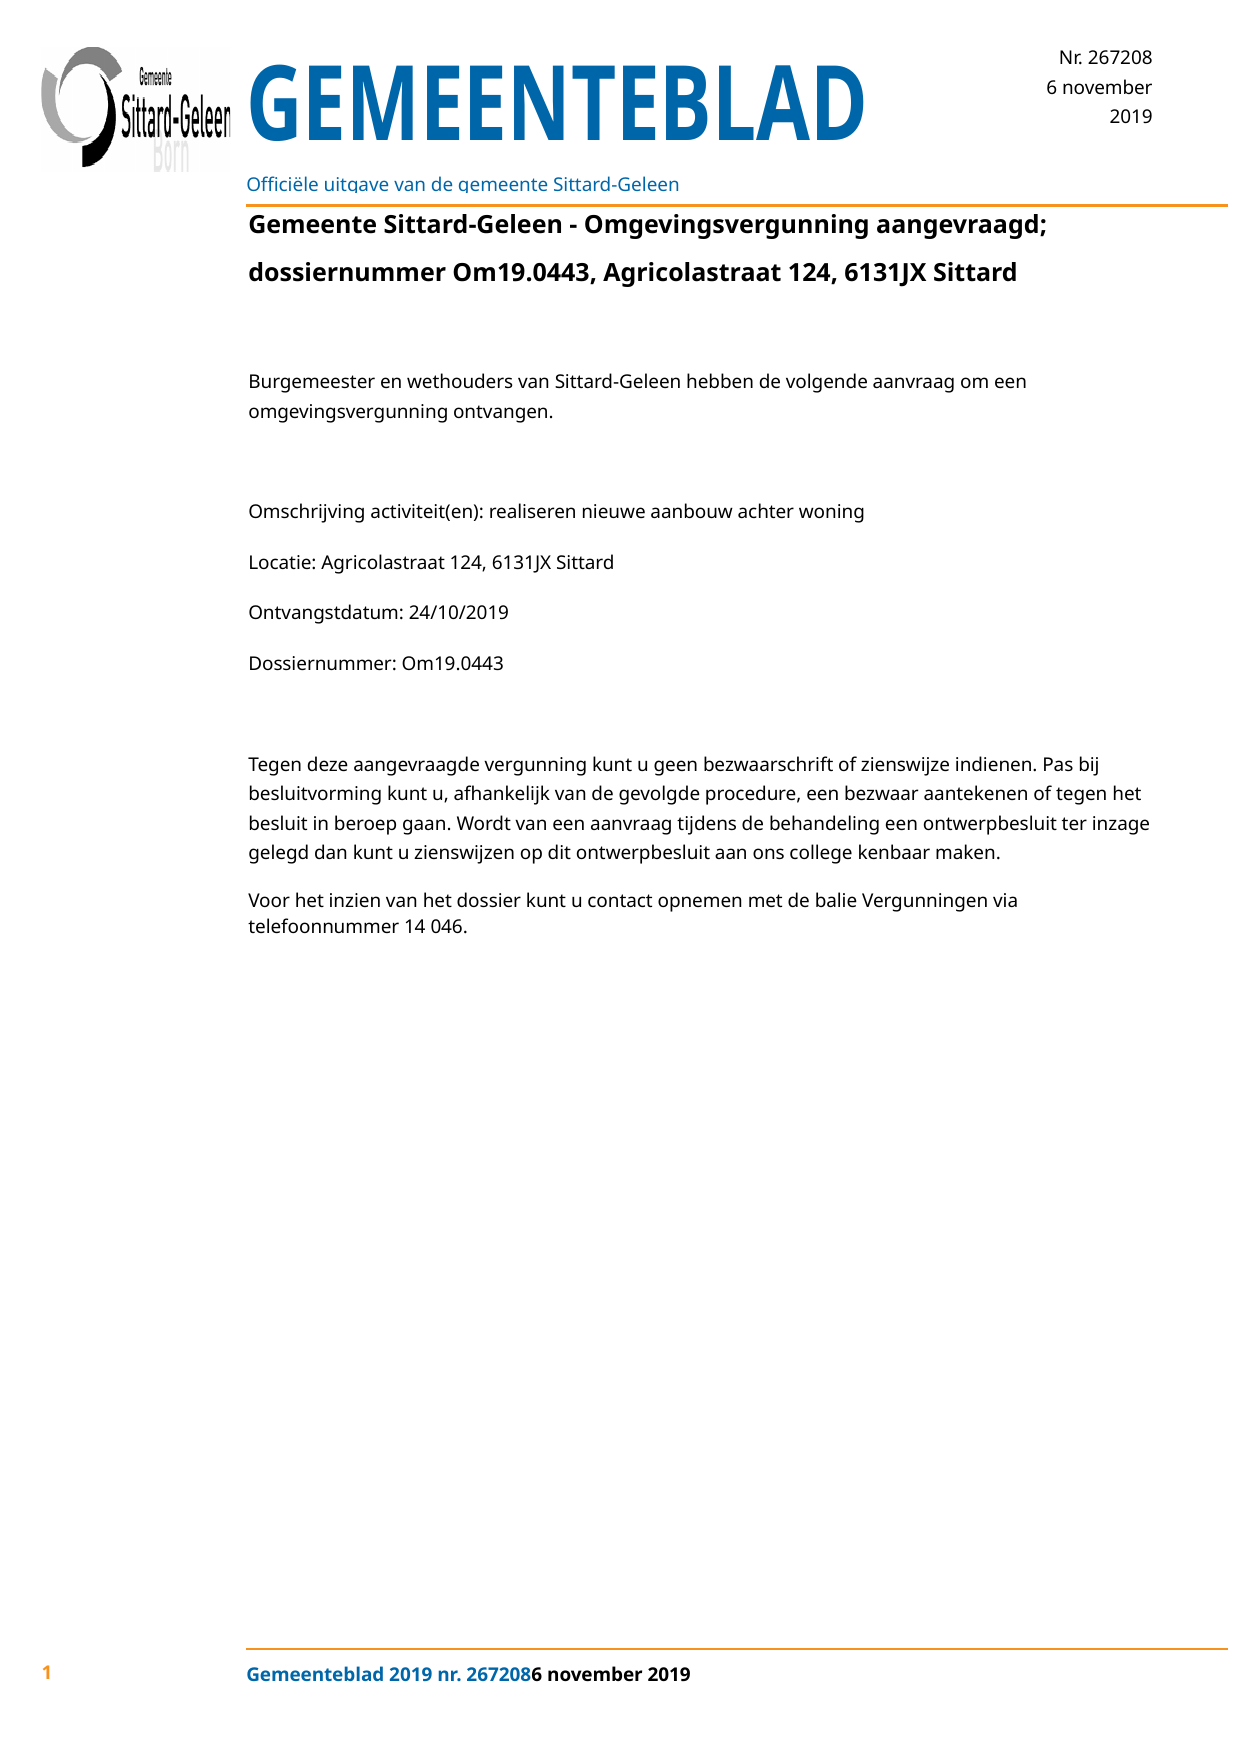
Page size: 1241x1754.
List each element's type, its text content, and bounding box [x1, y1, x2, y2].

text Gemeente Sittard-Geleen - Omgevingsvergunning aangevraagd; dossiernummer Om19.0443, Agricolastraat 124, 6131JX Sittard [248, 207, 1152, 288]
text Burgemeester en wethouders van Sittard-Geleen hebben de volgende aanvraag om een omgevingsvergunning ontvangen. [248, 368, 1152, 424]
picture [41, 47, 231, 172]
text Ontvangstdatum: 24/10/2019 [248, 599, 1152, 625]
text Locatie: Agricolastraat 124, 6131JX Sittard [248, 549, 1152, 575]
text Omschrijving activiteit(en): realiseren nieuwe aanbouw achter woning [248, 499, 1152, 524]
text Voor het inzien van het dossier kunt u contact opnemen met de balie Vergunningen via telefoonnummer 14 046. [248, 887, 1152, 939]
text Tegen deze aangevraagde vergunning kunt u geen bezwaarschrift of zienswijze indienen. Pas bij besluitvorming kunt u, afhankelijk van de gevolgde procedure, een bezwaar aantekenen of tegen het besluit in beroep gaan. Wordt van een aanvraag tijdens de behandeling een ontwerpbesluit ter inzage gelegd dan kunt u zienswijzen op dit ontwerpbesluit aan ons college kenbaar maken. [248, 751, 1152, 865]
text Dossiernummer: Om19.0443 [248, 650, 1152, 676]
